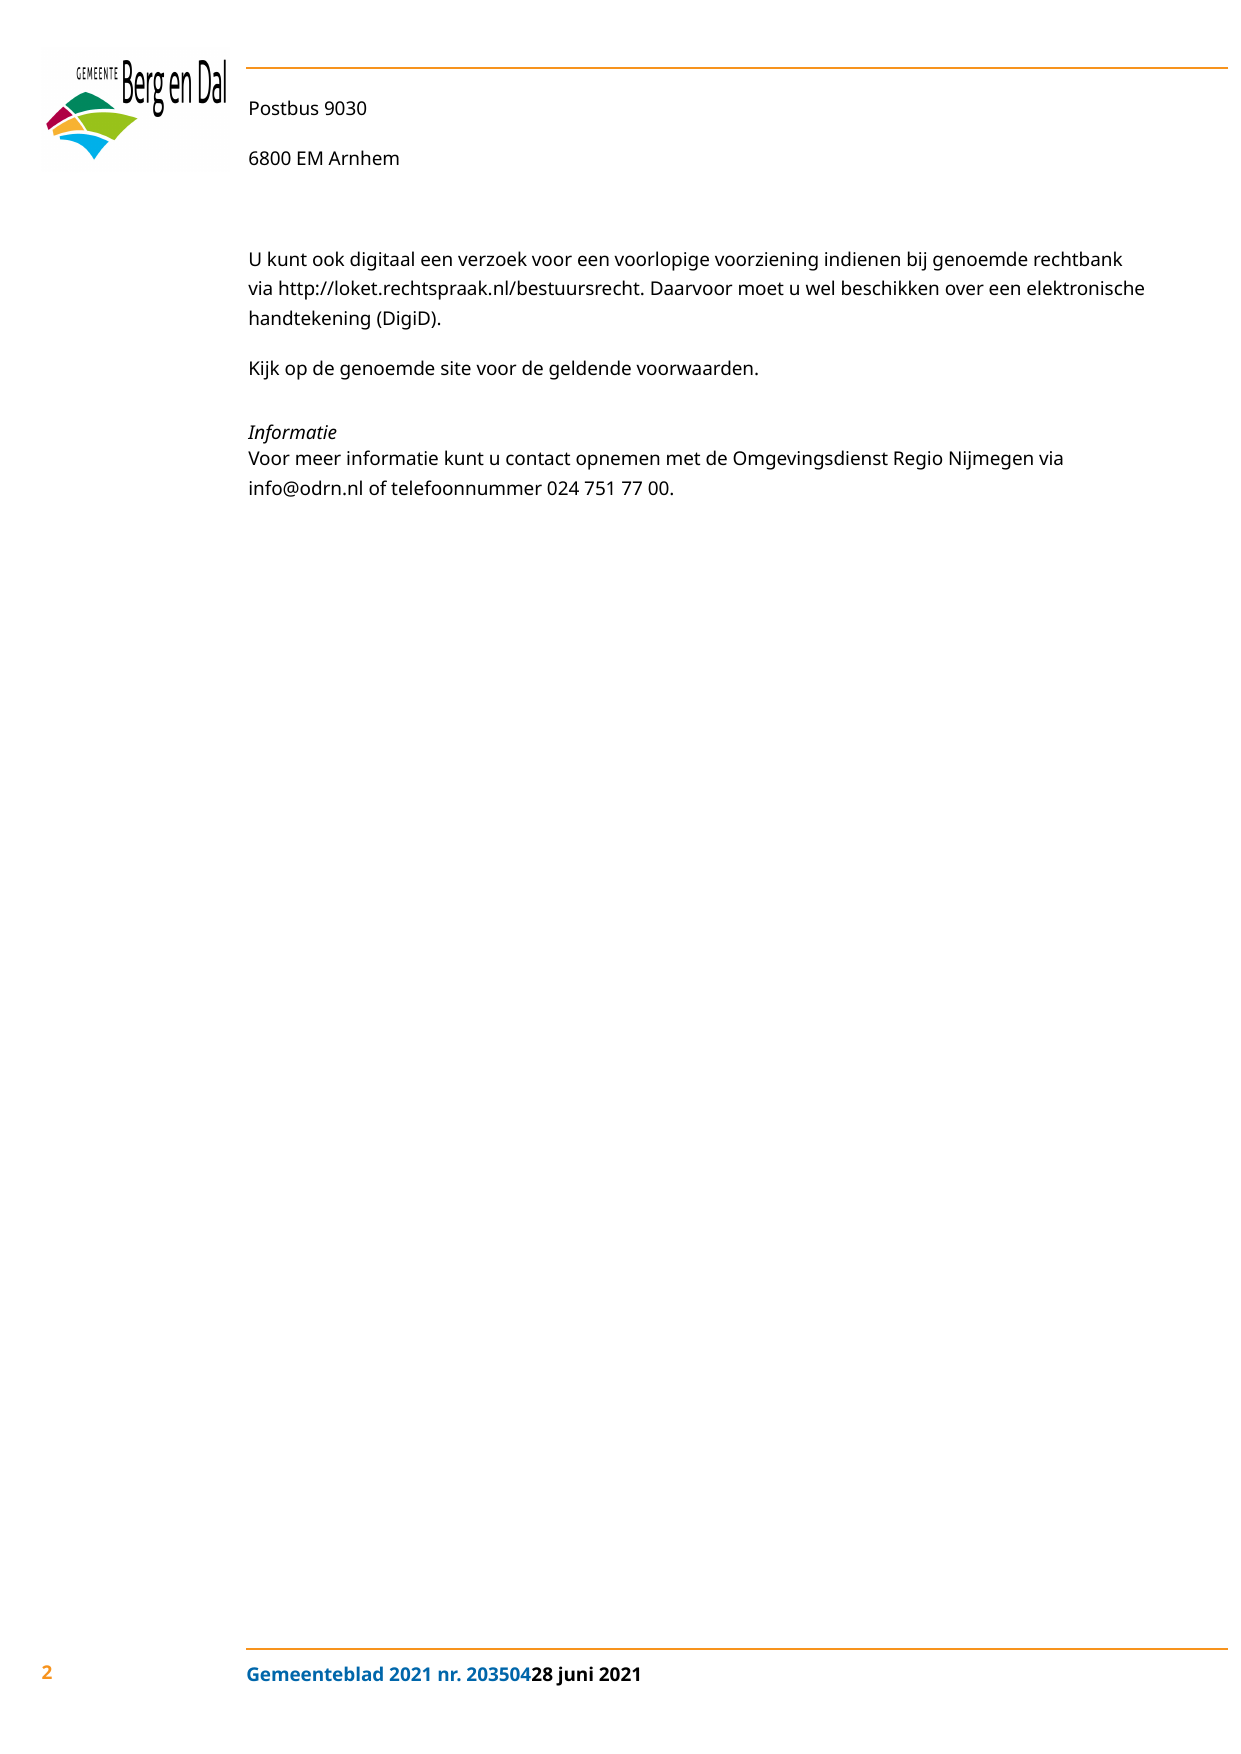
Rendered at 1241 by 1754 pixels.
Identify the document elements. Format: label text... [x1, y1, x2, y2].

text Informatie [248, 419, 1152, 445]
text Voor meer informatie kunt u contact opnemen met de Omgevingsdienst Regio Nijmegen via info@odrn.nl of telefoonnummer 024 751 77 00. [248, 445, 1152, 501]
text Kijk op de genoemde site voor de geldende voorwaarden. [248, 356, 1152, 381]
text Postbus 9030 [248, 95, 1152, 121]
picture [41, 47, 231, 172]
text 6800 EM Arnhem [248, 145, 1152, 171]
text U kunt ook digitaal een verzoek voor een voorlopige voorziening indienen bij genoemde rechtbank via http://loket.rechtspraak.nl/bestuursrecht. Daarvoor moet u wel beschikken over een elektronische handtekening (DigiD). [248, 246, 1152, 331]
